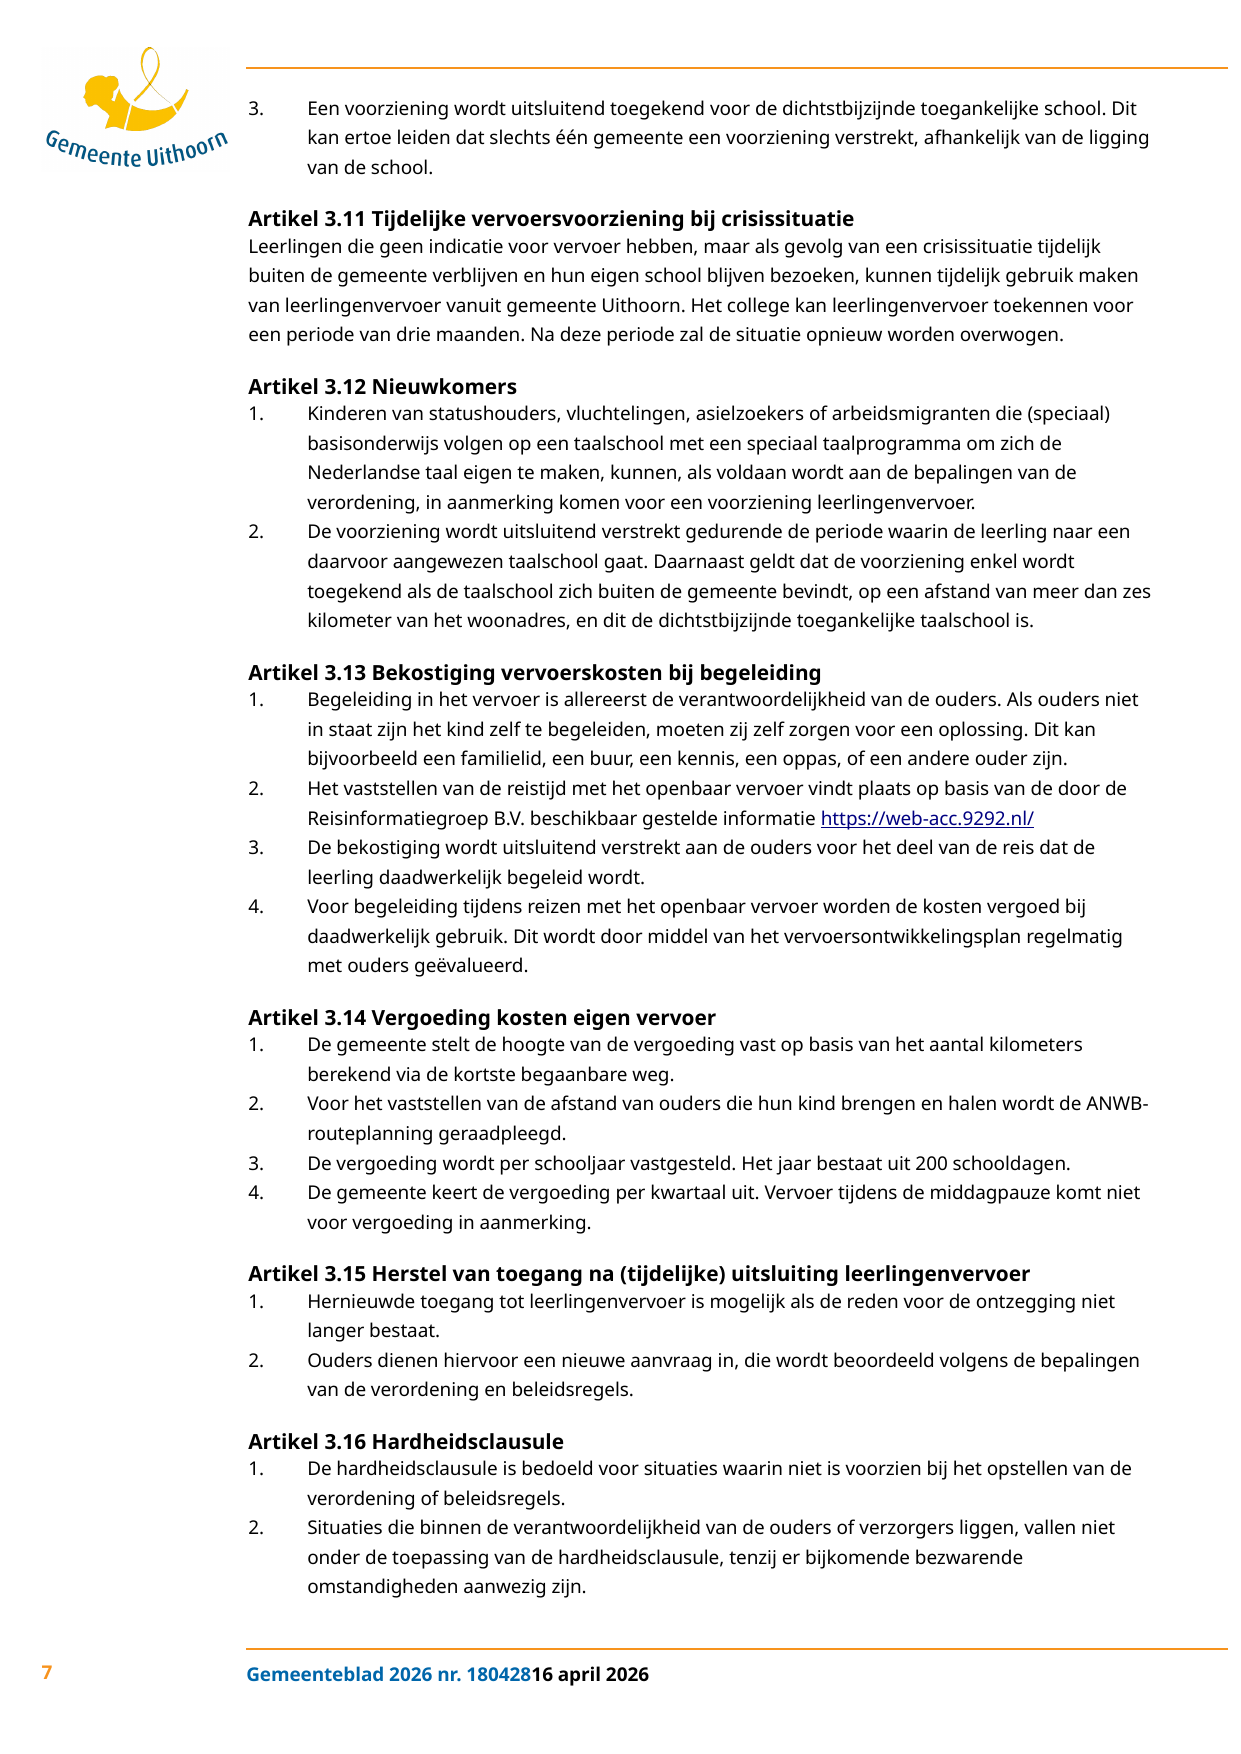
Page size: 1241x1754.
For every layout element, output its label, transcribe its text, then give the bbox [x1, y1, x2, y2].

text Artikel 3.13 Bekostiging vervoerskosten bij begeleiding [248, 658, 1152, 686]
text Artikel 3.15 Herstel van toegang na (tijdelijke) uitsluiting leerlingenvervoer [248, 1259, 1152, 1288]
list Begeleiding in het vervoer is allereerst de verantwoordelijkheid van de ouders. Als ouders niet in staat zijn het kind zelf te begeleiden, moeten zij zelf zorgen voor een oplossing. Dit kan bijvoorbeeld een familielid, een buur, een kennis, een oppas, of een andere ouder zijn. [248, 686, 1152, 771]
list Kinderen van statushouders, vluchtelingen, asielzoekers of arbeidsmigranten die (speciaal) basisonderwijs volgen op een taalschool met een speciaal taalprogramma om zich de Nederlandse taal eigen te maken, kunnen, als voldaan wordt aan de bepalingen van de verordening, in aanmerking komen voor een voorziening leerlingenvervoer. [248, 400, 1152, 515]
list De hardheidsclausule is bedoeld voor situaties waarin niet is voorzien bij het opstellen van de verordening of beleidsregels. [248, 1455, 1152, 1511]
text Leerlingen die geen indicatie voor vervoer hebben, maar als gevolg van een crisissituatie tijdelijk buiten de gemeente verblijven en hun eigen school blijven bezoeken, kunnen tijdelijk gebruik maken van leerlingenvervoer vanuit gemeente Uithoorn. Het college kan leerlingenvervoer toekennen voor een periode van drie maanden. Na deze periode zal de situatie opnieuw worden overwogen. [248, 233, 1152, 347]
list De bekostiging wordt uitsluitend verstrekt aan de ouders voor het deel van de reis dat de leerling daadwerkelijk begeleid wordt. [248, 834, 1152, 889]
list De vergoeding wordt per schooljaar vastgesteld. Het jaar bestaat uit 200 schooldagen. [248, 1150, 1152, 1176]
list De gemeente stelt de hoogte van de vergoeding vast op basis van het aantal kilometers berekend via de kortste begaanbare weg. [248, 1031, 1152, 1087]
list De gemeente keert de vergoeding per kwartaal uit. Vervoer tijdens de middagpauze komt niet voor vergoeding in aanmerking. [248, 1179, 1152, 1235]
text Artikel 3.16 Hardheidsclausule [248, 1427, 1152, 1455]
text Artikel 3.12 Nieuwkomers [248, 372, 1152, 400]
list Voor het vaststellen van de afstand van ouders die hun kind brengen en halen wordt de ANWB-routeplanning geraadpleegd. [248, 1091, 1152, 1146]
list Een voorziening wordt uitsluitend toegekend voor de dichtstbijzijnde toegankelijke school. Dit kan ertoe leiden dat slechts één gemeente een voorziening verstrekt, afhankelijk van de ligging van de school. [248, 95, 1152, 180]
picture [41, 47, 231, 172]
list De voorziening wordt uitsluitend verstrekt gedurende de periode waarin de leerling naar een daarvoor aangewezen taalschool gaat. Daarnaast geldt dat de voorziening enkel wordt toegekend als de taalschool zich buiten de gemeente bevindt, op een afstand van meer dan zes kilometer van het woonadres, en dit de dichtstbijzijnde toegankelijke taalschool is. [248, 519, 1152, 633]
list Ouders dienen hiervoor een nieuwe aanvraag in, die wordt beoordeeld volgens de bepalingen van de verordening en beleidsregels. [248, 1347, 1152, 1402]
list Situaties die binnen de verantwoordelijkheid van de ouders of verzorgers liggen, vallen niet onder de toepassing van de hardheidsclausule, tenzij er bijkomende bezwarende omstandigheden aanwezig zijn. [248, 1514, 1152, 1599]
list Het vaststellen van de reistijd met het openbaar vervoer vindt plaats op basis van de door de Reisinformatiegroep B.V. beschikbaar gestelde informatie https://web-acc.9292.nl/ [248, 775, 1152, 830]
text Artikel 3.14 Vergoeding kosten eigen vervoer [248, 1003, 1152, 1031]
list Hernieuwde toegang tot leerlingenvervoer is mogelijk als de reden voor de ontzegging niet langer bestaat. [248, 1288, 1152, 1343]
list Voor begeleiding tijdens reizen met het openbaar vervoer worden de kosten vergoed bij daadwerkelijk gebruik. Dit wordt door middel van het vervoersontwikkelingsplan regelmatig met ouders geëvalueerd. [248, 893, 1152, 978]
text Artikel 3.11 Tijdelijke vervoersvoorziening bij crisissituatie [248, 204, 1152, 233]
